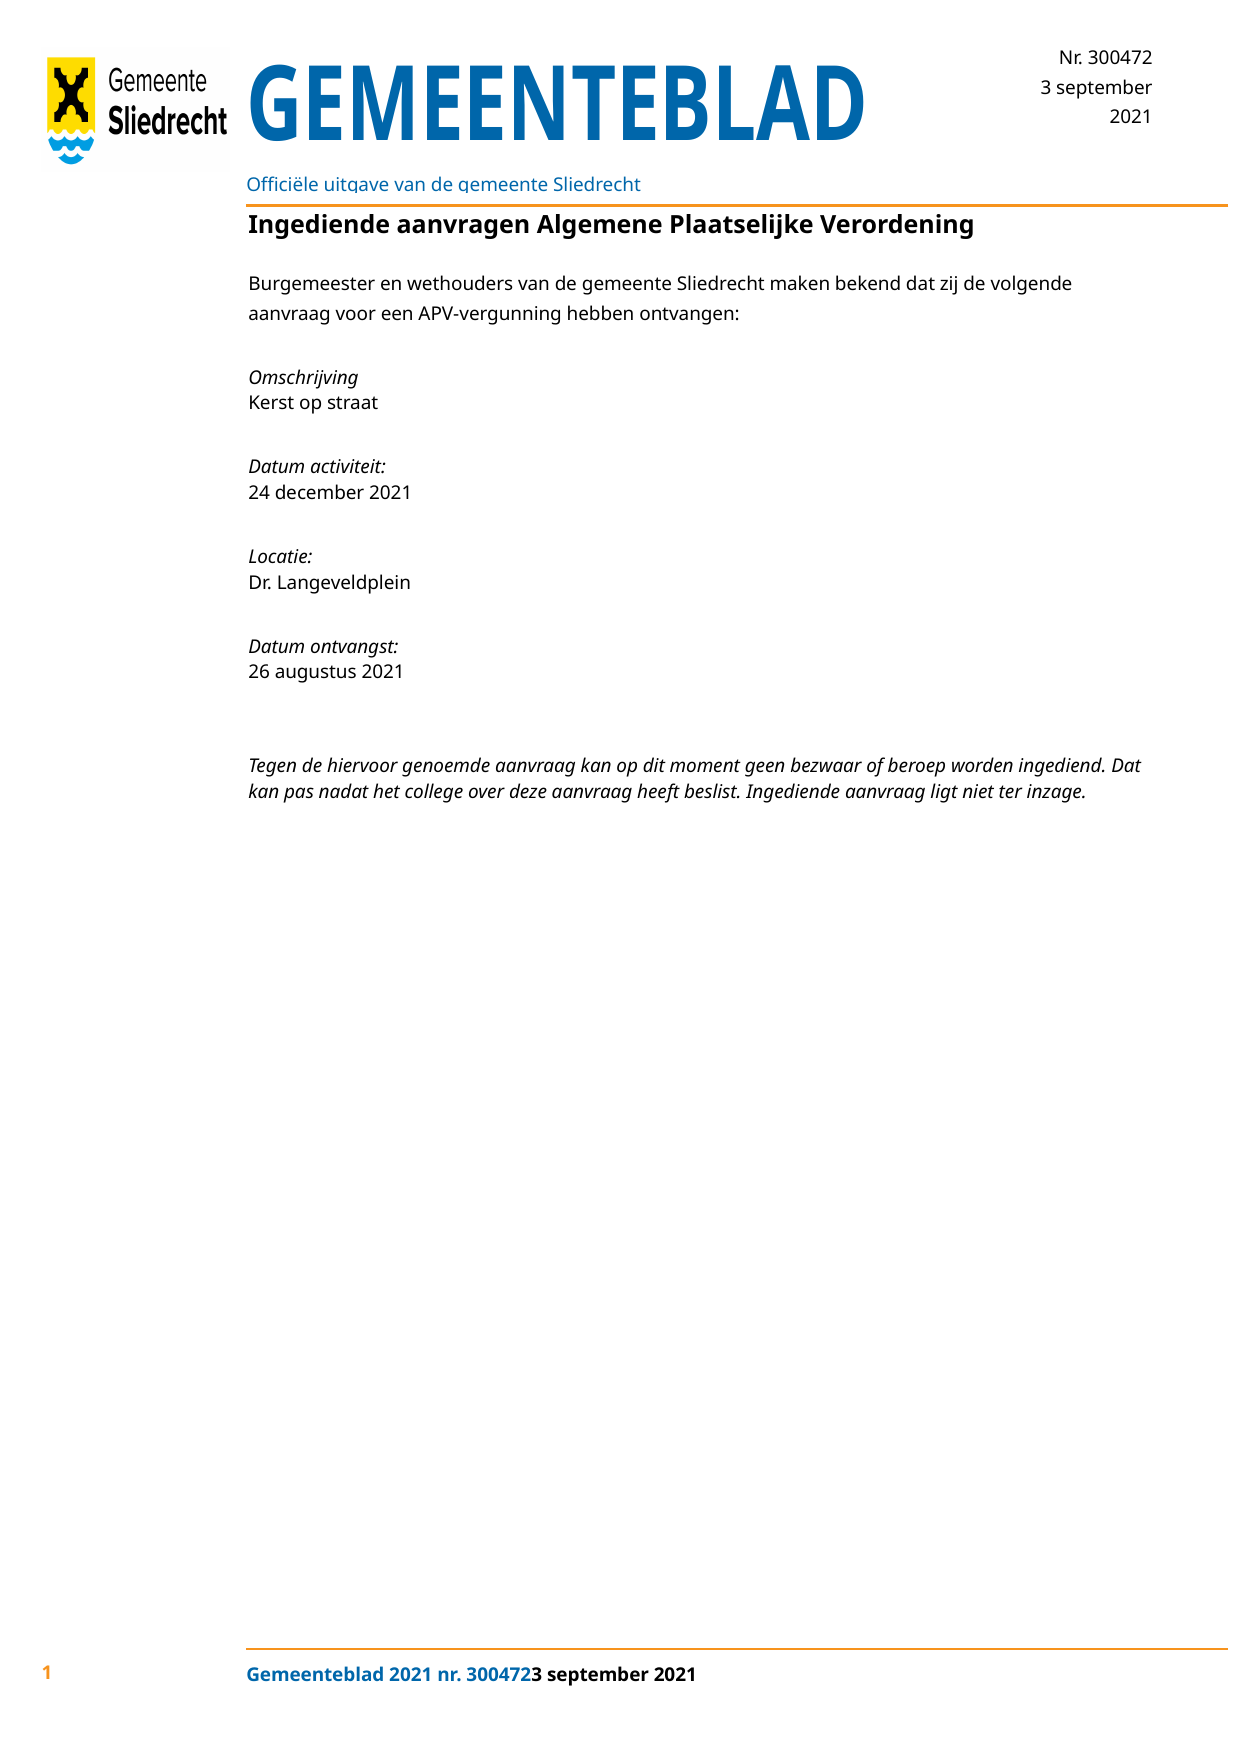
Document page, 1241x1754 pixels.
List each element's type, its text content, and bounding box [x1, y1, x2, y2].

text Datum activiteit: [248, 453, 1152, 479]
text Ingediende aanvragen Algemene Plaatselijke Verordening [248, 207, 1152, 241]
text Kerst op straat [248, 389, 1152, 415]
text Datum ontvangst: [248, 633, 1152, 659]
text Burgemeester en wethouders van de gemeente Sliedrecht maken bekend dat zij de volgende aanvraag voor een APV-vergunning hebben ontvangen: [248, 270, 1152, 326]
text Locatie: [248, 543, 1152, 569]
text Tegen de hiervoor genoemde aanvraag kan op dit moment geen bezwaar of beroep worden ingediend. Dat kan pas nadat het college over deze aanvraag heeft beslist. Ingediende aanvraag ligt niet ter inzage. [248, 752, 1152, 804]
text Omschrijving [248, 364, 1152, 389]
text 24 december 2021 [248, 479, 1152, 505]
text 26 augustus 2021 [248, 659, 1152, 684]
text Dr. Langeveldplein [248, 569, 1152, 595]
picture [41, 47, 231, 172]
